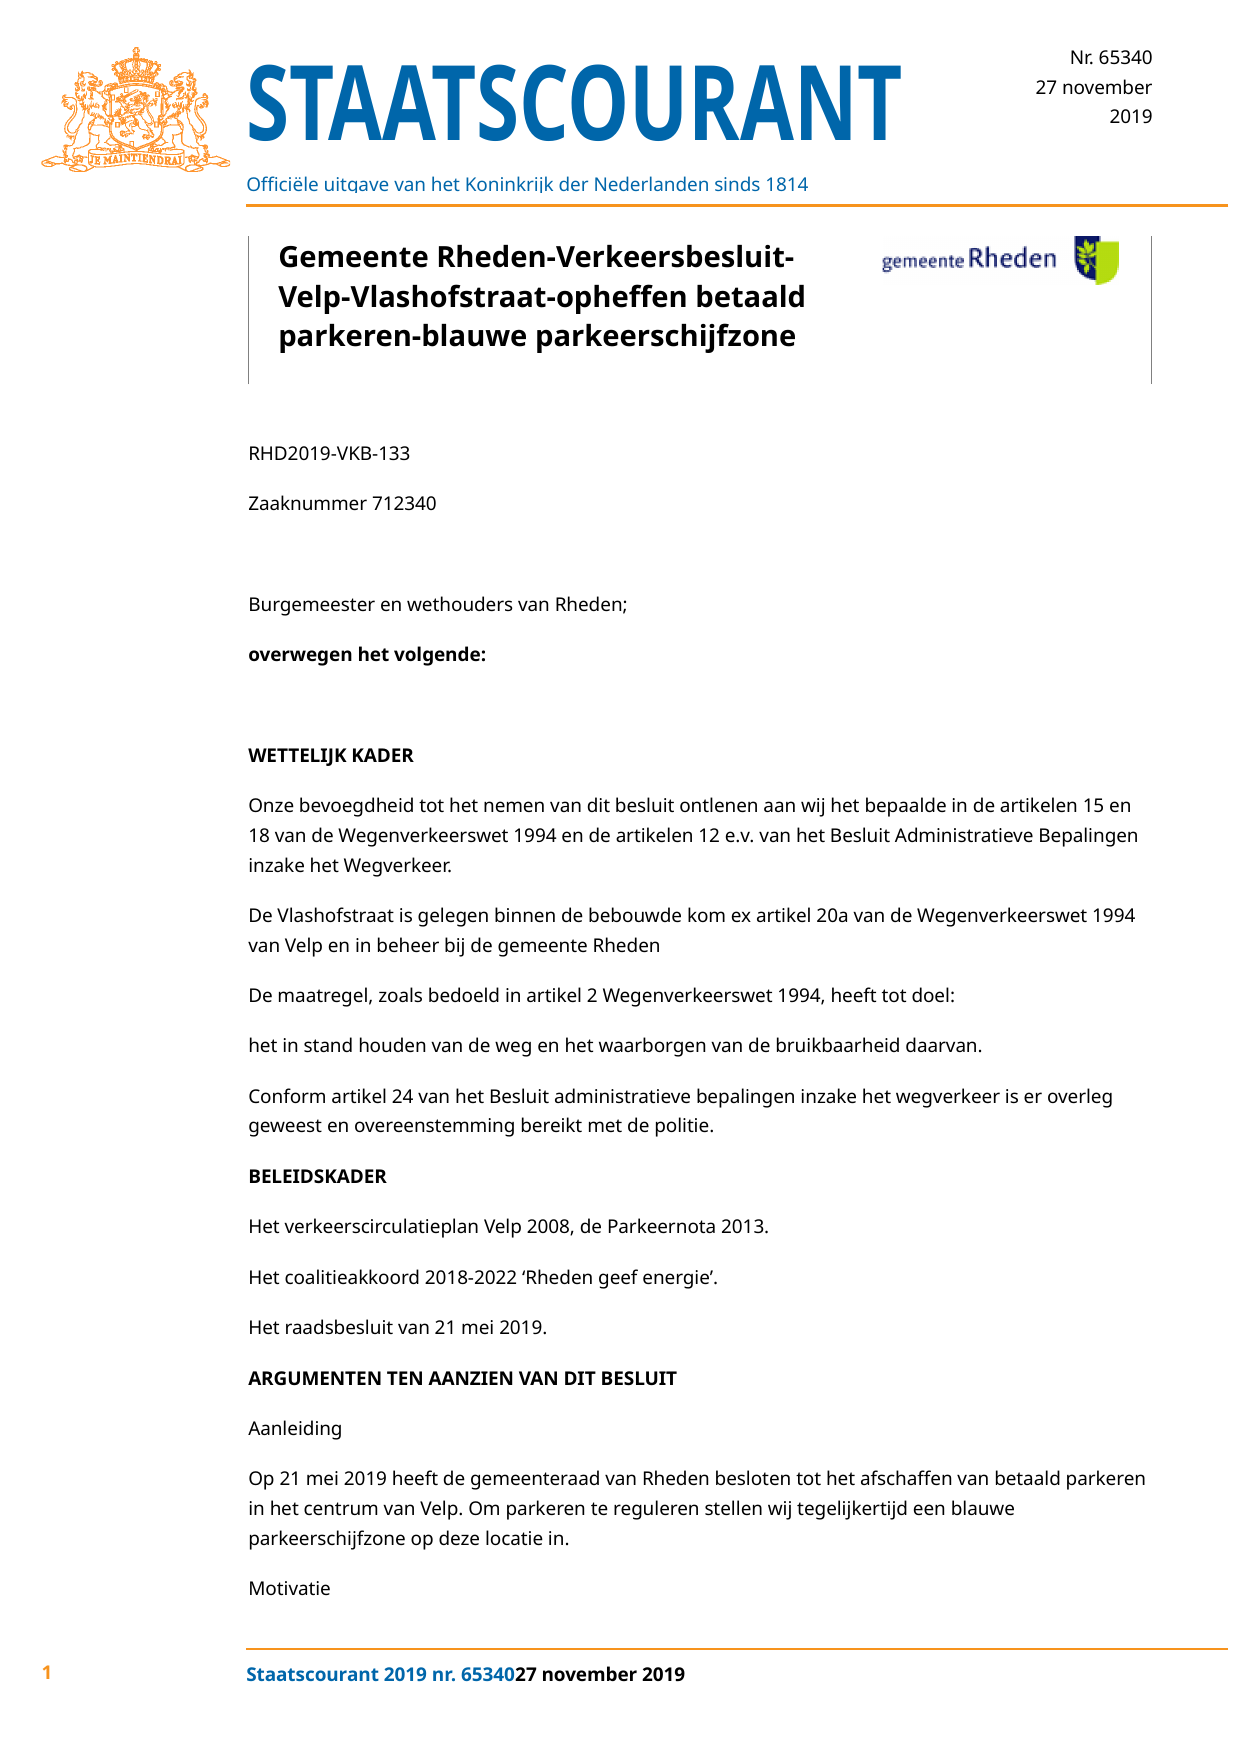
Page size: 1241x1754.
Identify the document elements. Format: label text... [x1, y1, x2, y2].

text Burgemeester en wethouders van Rheden; [248, 591, 1152, 617]
text Het raadsbesluit van 21 mei 2019. [248, 1314, 1152, 1340]
table_header Gemeente Rheden-Verkeersbesluit-Velp-Vlashofstraat-opheffen betaald parkeren-blauwe parkeerschijfzone [249, 236, 850, 384]
text ARGUMENTEN TEN AANZIEN VAN DIT BESLUIT [248, 1365, 1152, 1390]
text RHD2019-VKB-133 [248, 440, 1152, 465]
text De maatregel, zoals bedoeld in artikel 2 Wegenverkeerswet 1994, heeft tot doel: [248, 982, 1152, 1008]
text Conform artikel 24 van het Besluit administratieve bepalingen inzake het wegverkeer is er overleg geweest en overeenstemming bereikt met de politie. [248, 1083, 1152, 1138]
text Op 21 mei 2019 heeft de gemeenteraad van Rheden besloten tot het afschaffen van betaald parkeren in het centrum van Velp. Om parkeren te reguleren stellen wij tegelijkertijd een blauwe parkeerschijfzone op deze locatie in. [248, 1466, 1152, 1550]
text Aanleiding [248, 1415, 1152, 1441]
text het in stand houden van de weg en het waarborgen van de bruikbaarheid daarvan. [248, 1033, 1152, 1058]
text Het verkeerscirculatieplan Velp 2008, de Parkeernota 2013. [248, 1213, 1152, 1239]
text Onze bevoegdheid tot het nemen van dit besluit ontlenen aan wij het bepaalde in de artikelen 15 en 18 van de Wegenverkeerswet 1994 en de artikelen 12 e.v. van het Besluit Administratieve Bepalingen inzake het Wegverkeer. [248, 793, 1152, 877]
text De Vlashofstraat is gelegen binnen de bebouwde kom ex artikel 20a van de Wegenverkeerswet 1994 van Velp en in beheer bij de gemeente Rheden [248, 902, 1152, 957]
text Motivatie [248, 1575, 1152, 1601]
text overwegen het volgende: [248, 641, 1152, 667]
text Zaaknummer 712340 [248, 490, 1152, 516]
table_header [850, 236, 1151, 384]
text WETTELIJK KADER [248, 742, 1152, 768]
text BELEIDSKADER [248, 1163, 1152, 1189]
picture [882, 236, 1119, 285]
text Het coalitieakkoord 2018-2022 ‘Rheden geef energie’. [248, 1264, 1152, 1289]
picture [41, 47, 231, 172]
